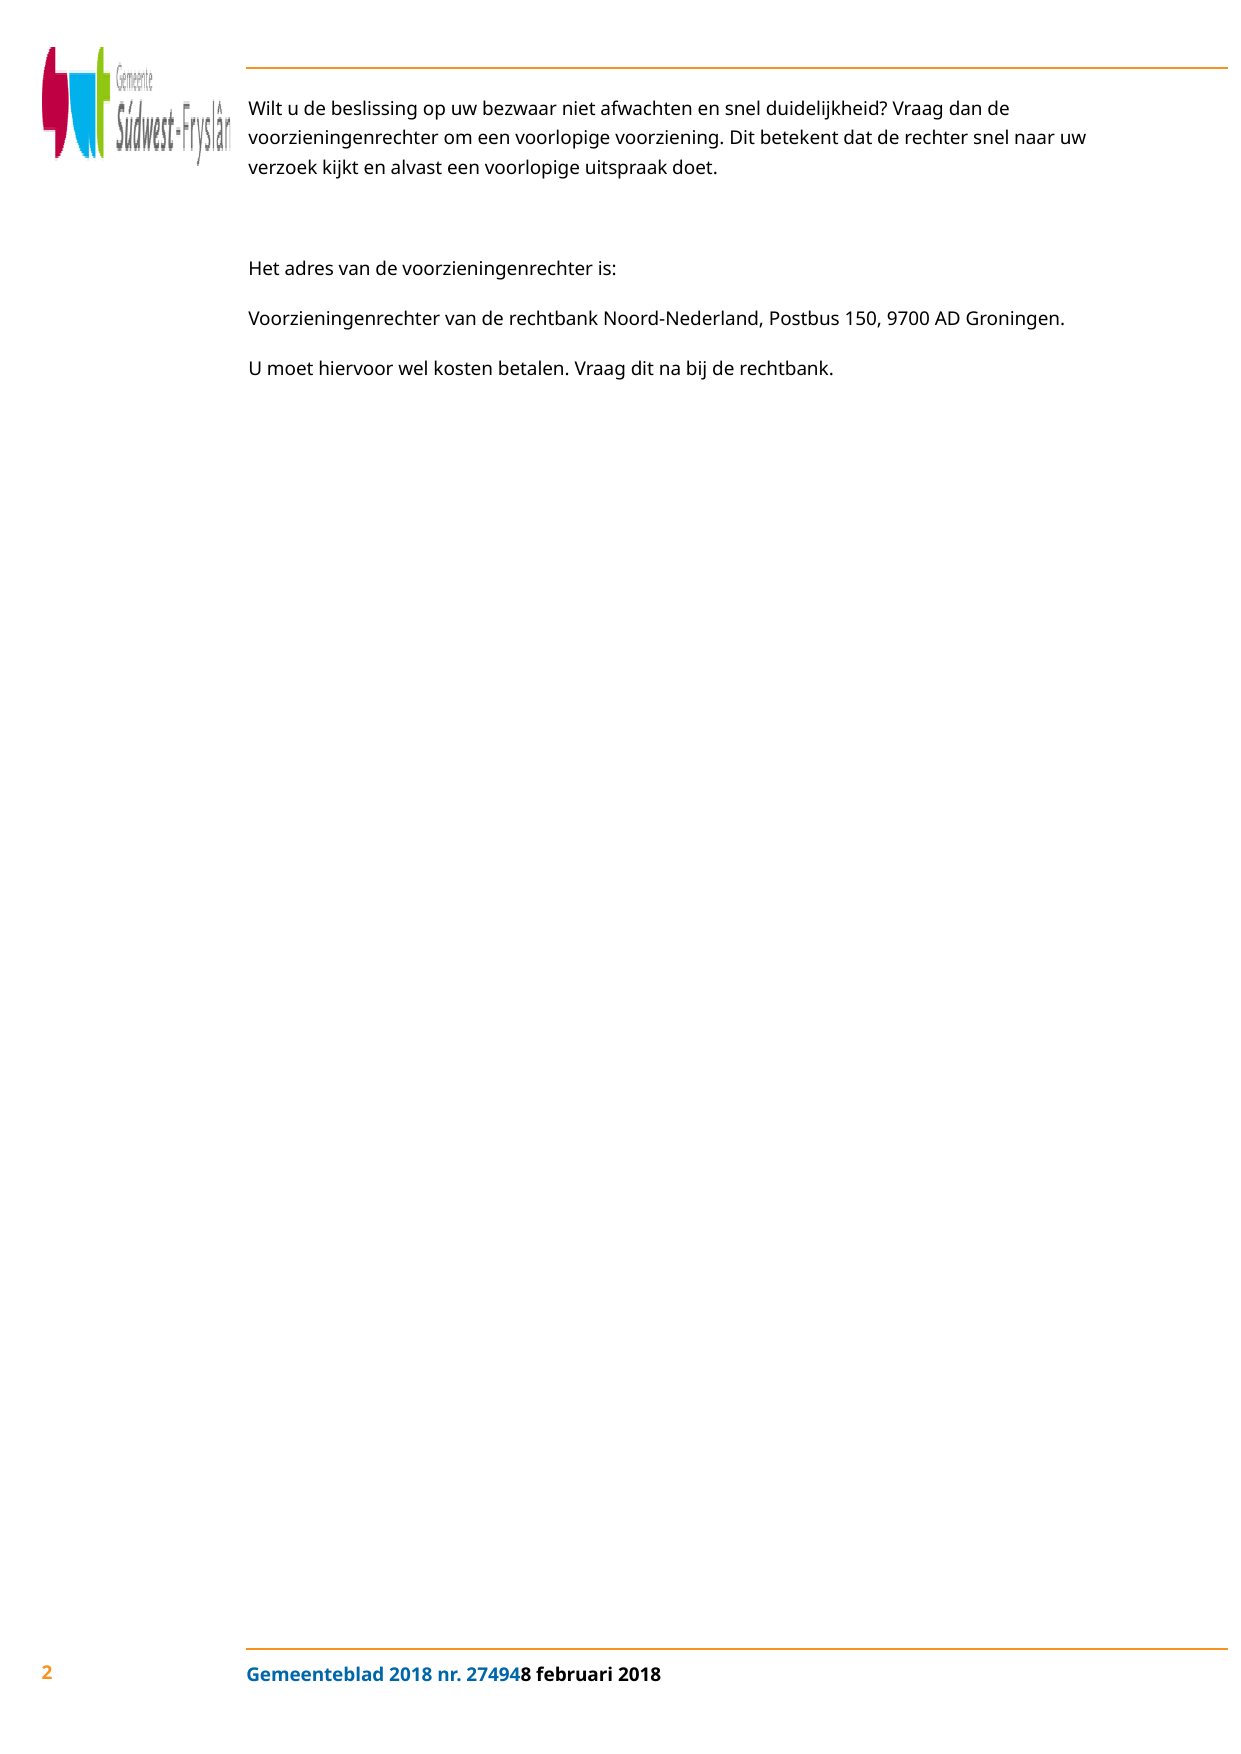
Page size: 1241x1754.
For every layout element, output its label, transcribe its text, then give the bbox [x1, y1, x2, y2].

text U moet hiervoor wel kosten betalen. Vraag dit na bij de rechtbank. [248, 356, 1152, 381]
text Het adres van de voorzieningenrechter is: [248, 255, 1152, 281]
text Voorzieningenrechter van de rechtbank Noord-Nederland, Postbus 150, 9700 AD Groningen. [248, 305, 1152, 331]
text Wilt u de beslissing op uw bezwaar niet afwachten en snel duidelijkheid? Vraag dan de voorzieningenrechter om een voorlopige voorziening. Dit betekent dat de rechter snel naar uw verzoek kijkt en alvast een voorlopige uitspraak doet. [248, 95, 1152, 180]
picture [41, 47, 231, 172]
